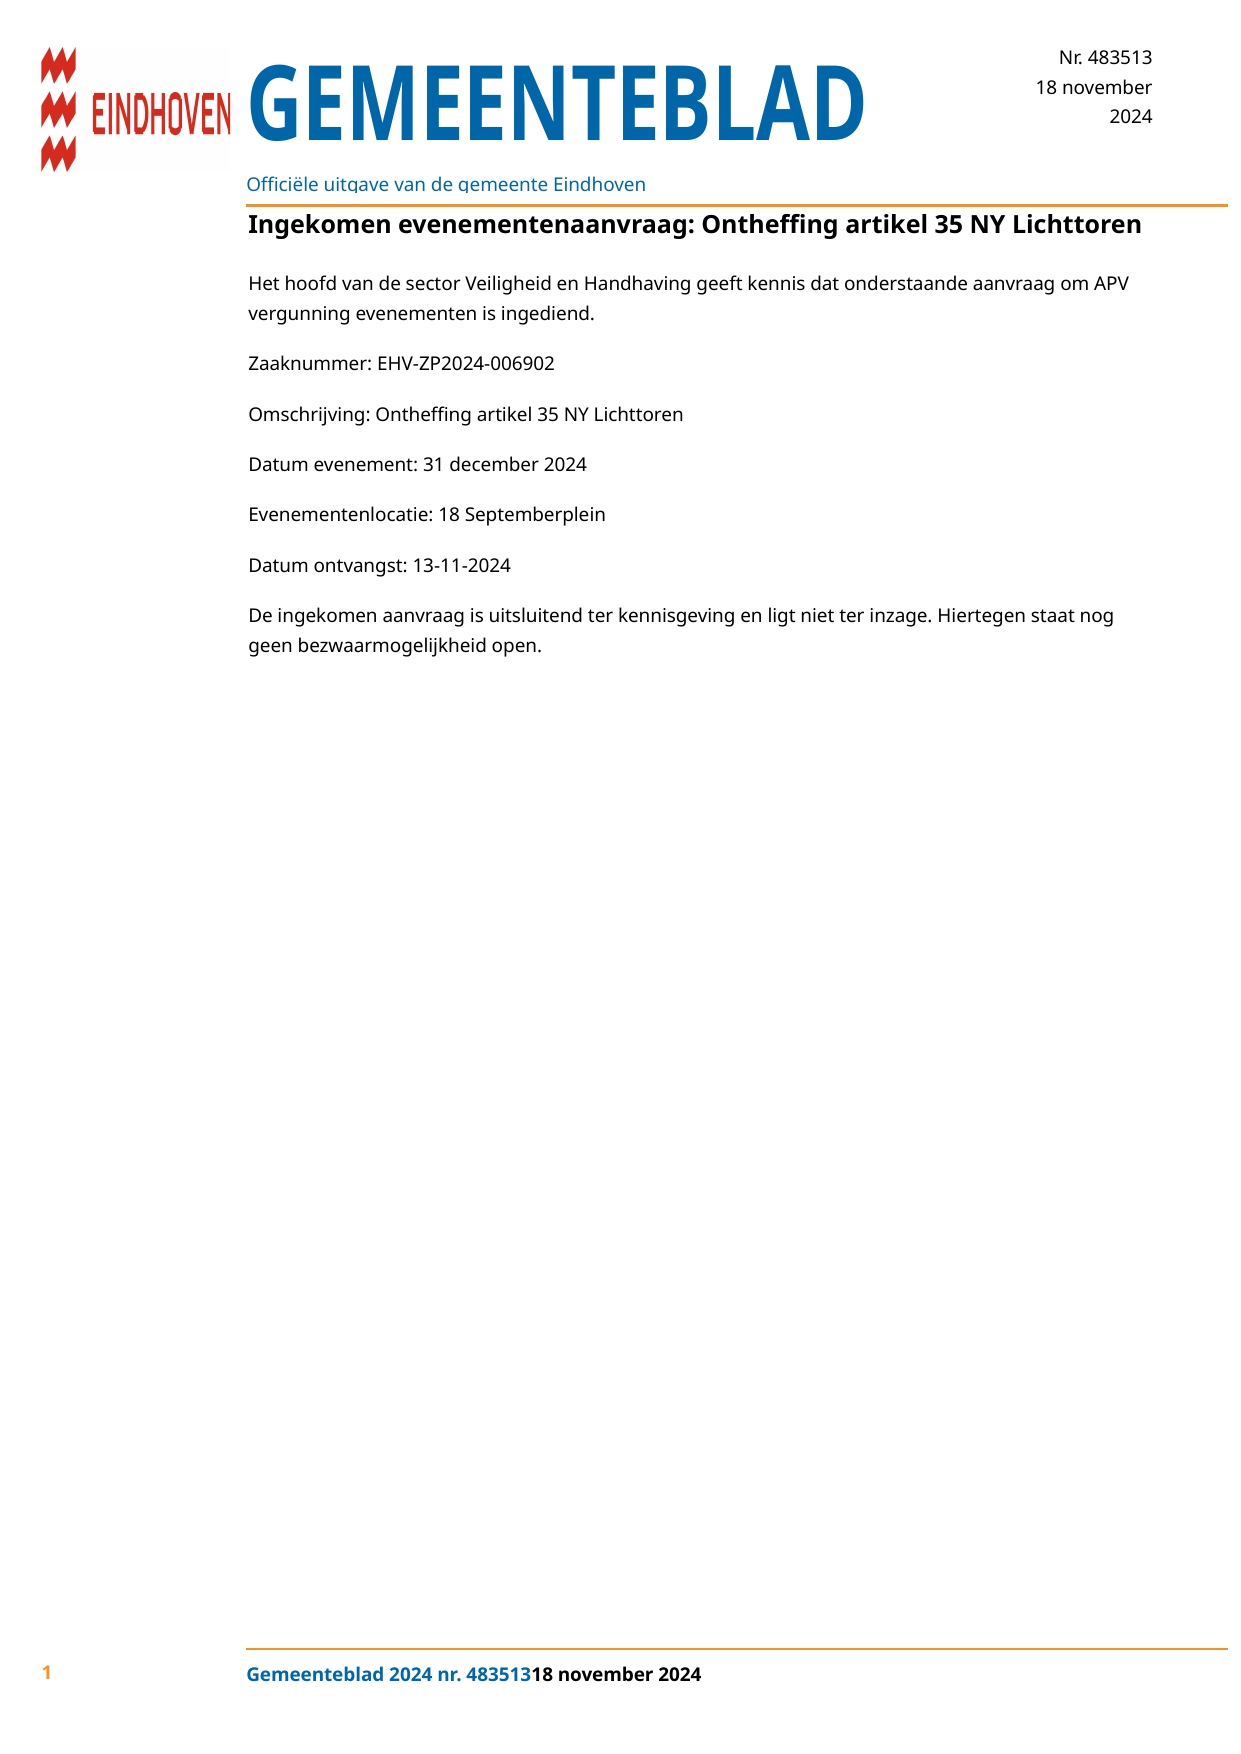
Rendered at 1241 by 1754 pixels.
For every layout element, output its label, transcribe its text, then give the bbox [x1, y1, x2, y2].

text Omschrijving: Ontheffing artikel 35 NY Lichttoren [248, 401, 1152, 426]
text Het hoofd van de sector Veiligheid en Handhaving geeft kennis dat onderstaande aanvraag om APV vergunning evenementen is ingediend. [248, 270, 1152, 326]
text Zaaknummer: EHV-ZP2024-006902 [248, 350, 1152, 376]
picture [41, 47, 231, 172]
text Datum evenement: 31 december 2024 [248, 451, 1152, 477]
text Datum ontvangst: 13-11-2024 [248, 552, 1152, 578]
text De ingekomen aanvraag is uitsluitend ter kennisgeving en ligt niet ter inzage. Hiertegen staat nog geen bezwaarmogelijkheid open. [248, 602, 1152, 658]
text Evenementenlocatie: 18 Septemberplein [248, 502, 1152, 527]
text Ingekomen evenementenaanvraag: Ontheffing artikel 35 NY Lichttoren [248, 207, 1152, 241]
